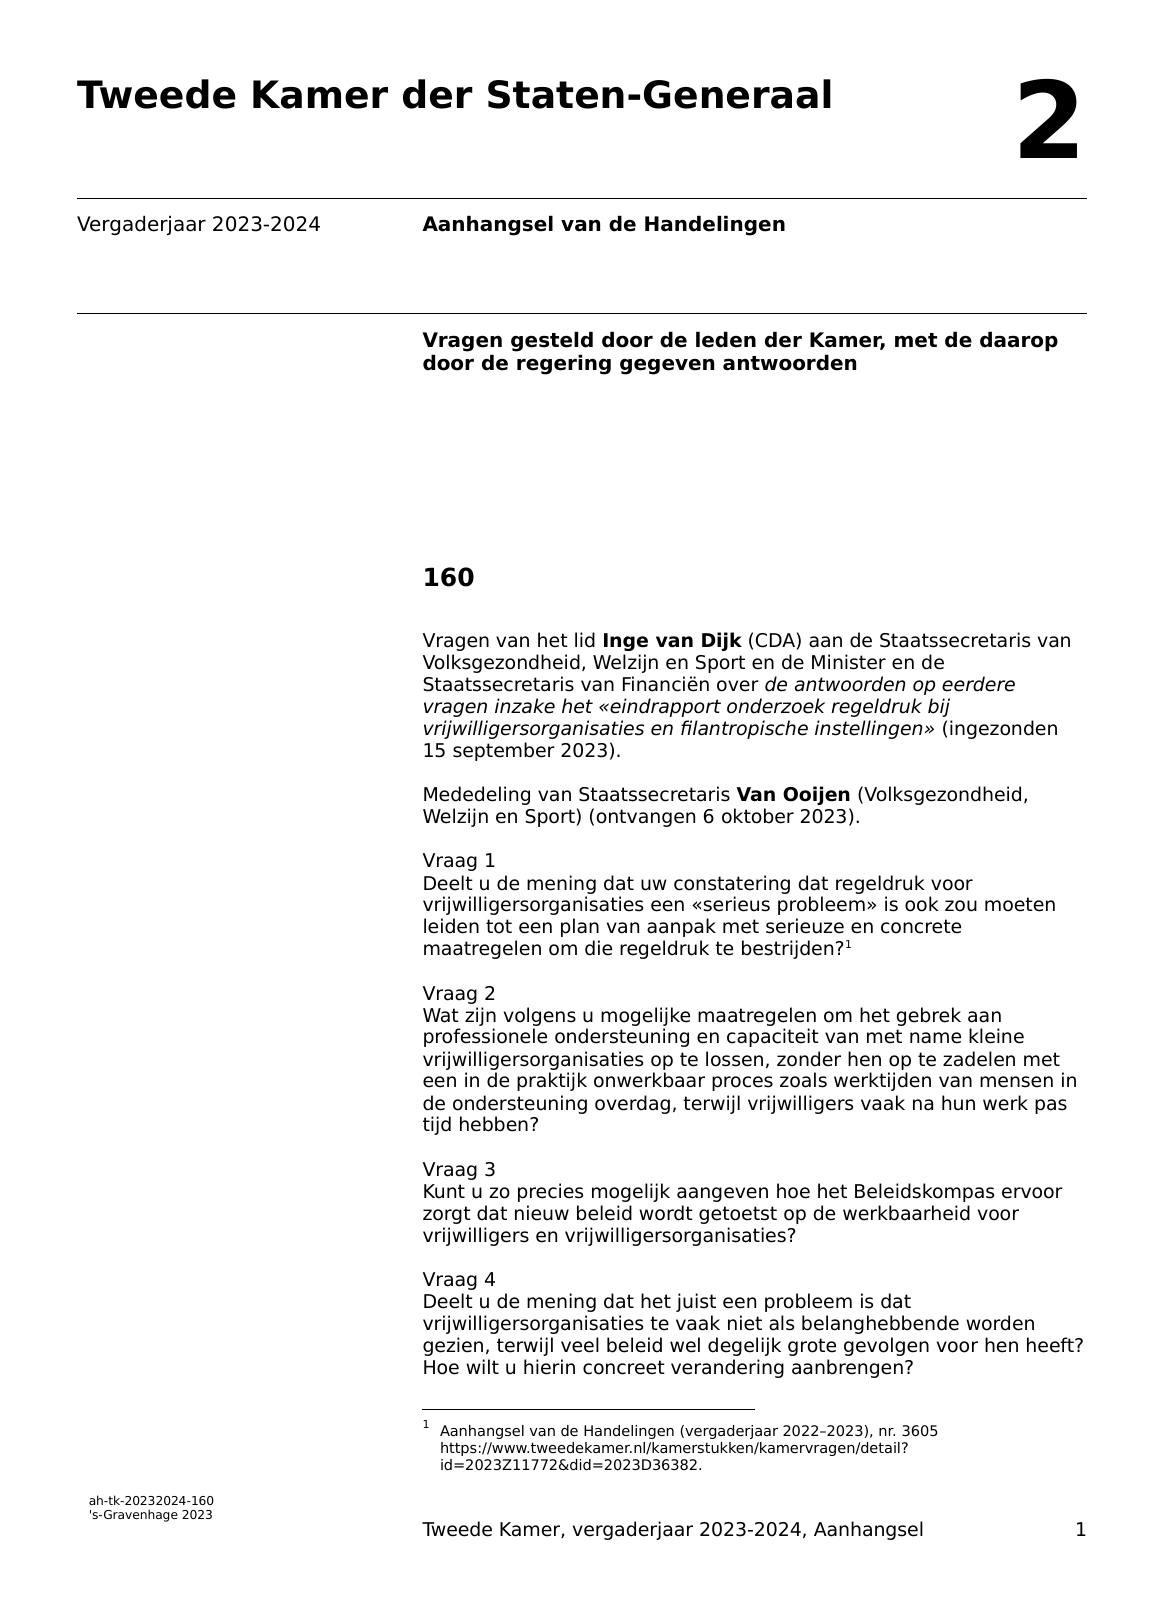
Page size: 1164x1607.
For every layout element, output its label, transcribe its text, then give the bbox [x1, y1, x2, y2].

text 's-Gravenhage 2023 [88, 1508, 323, 1522]
text Vraag 1 [422, 850, 1087, 872]
text Aanhangsel van de Handelingen (vergaderjaar 2022–2023), nr. 3605 https://www.tweedekamer.nl/kamerstukken/kamervragen/detail?id=2023Z11772&did=2023D36382. [422, 1418, 1087, 1474]
table_cell [77, 314, 422, 375]
text Deelt u de mening dat uw constatering dat regeldruk voor vrijwilligersorganisaties een «serieus probleem» is ook zou moeten leiden tot een plan van aanpak met serieuze en concrete maatregelen om die regeldruk te bestrijden? [422, 872, 1087, 960]
text Vragen van het lid Inge van Dijk (CDA) aan de Staatssecretaris van Volksgezondheid, Welzijn en Sport en de Minister en de Staatssecretaris van Financiën over de antwoorden op eerdere vragen inzake het «eindrapport onderzoek regeldruk bij vrijwilligersorganisaties en filantropische instellingen» (ingezonden 15 september 2023). [422, 630, 1087, 762]
text Deelt u de mening dat het juist een probleem is dat vrijwilligersorganisaties te vaak niet als belanghebbende worden gezien, terwijl veel beleid wel degelijk grote gevolgen voor hen heeft? Hoe wilt u hierin concreet verandering aanbrengen? [422, 1291, 1087, 1378]
text 160 [422, 563, 1087, 592]
text Vraag 2 [422, 982, 1087, 1004]
table_cell Aanhangsel van de Handelingen [422, 199, 1087, 313]
table_header Tweede Kamer der Staten-Generaal [77, 59, 886, 198]
text Kunt u zo precies mogelijk aangeven hoe het Beleidskompas ervoor zorgt dat nieuw beleid wordt getoetst op de werkbaarheid voor vrijwilligers en vrijwilligersorganisaties? [422, 1181, 1087, 1246]
text Wat zijn volgens u mogelijke maatregelen om het gebrek aan professionele ondersteuning en capaciteit van met name kleine vrijwilligersorganisaties op te lossen, zonder hen op te zadelen met een in de praktijk onwerkbaar proces zoals werktijden van mensen in de ondersteuning overdag, terwijl vrijwilligers vaak na hun werk pas tijd hebben? [422, 1004, 1087, 1136]
table_header 2 [886, 59, 1087, 198]
text Vraag 3 [422, 1158, 1087, 1181]
text ah-tk-20232024-160 [88, 1494, 323, 1508]
text Vraag 4 [422, 1269, 1087, 1291]
table_cell Vergaderjaar 2023-2024 [77, 199, 422, 313]
table_cell Vragen gesteld door de leden der Kamer, met de daarop door de regering gegeven antwoorden [422, 314, 1087, 375]
text Mededeling van Staatssecretaris Van Ooijen (Volksgezondheid, Welzijn en Sport) (ontvangen 6 oktober 2023). [422, 784, 1087, 828]
